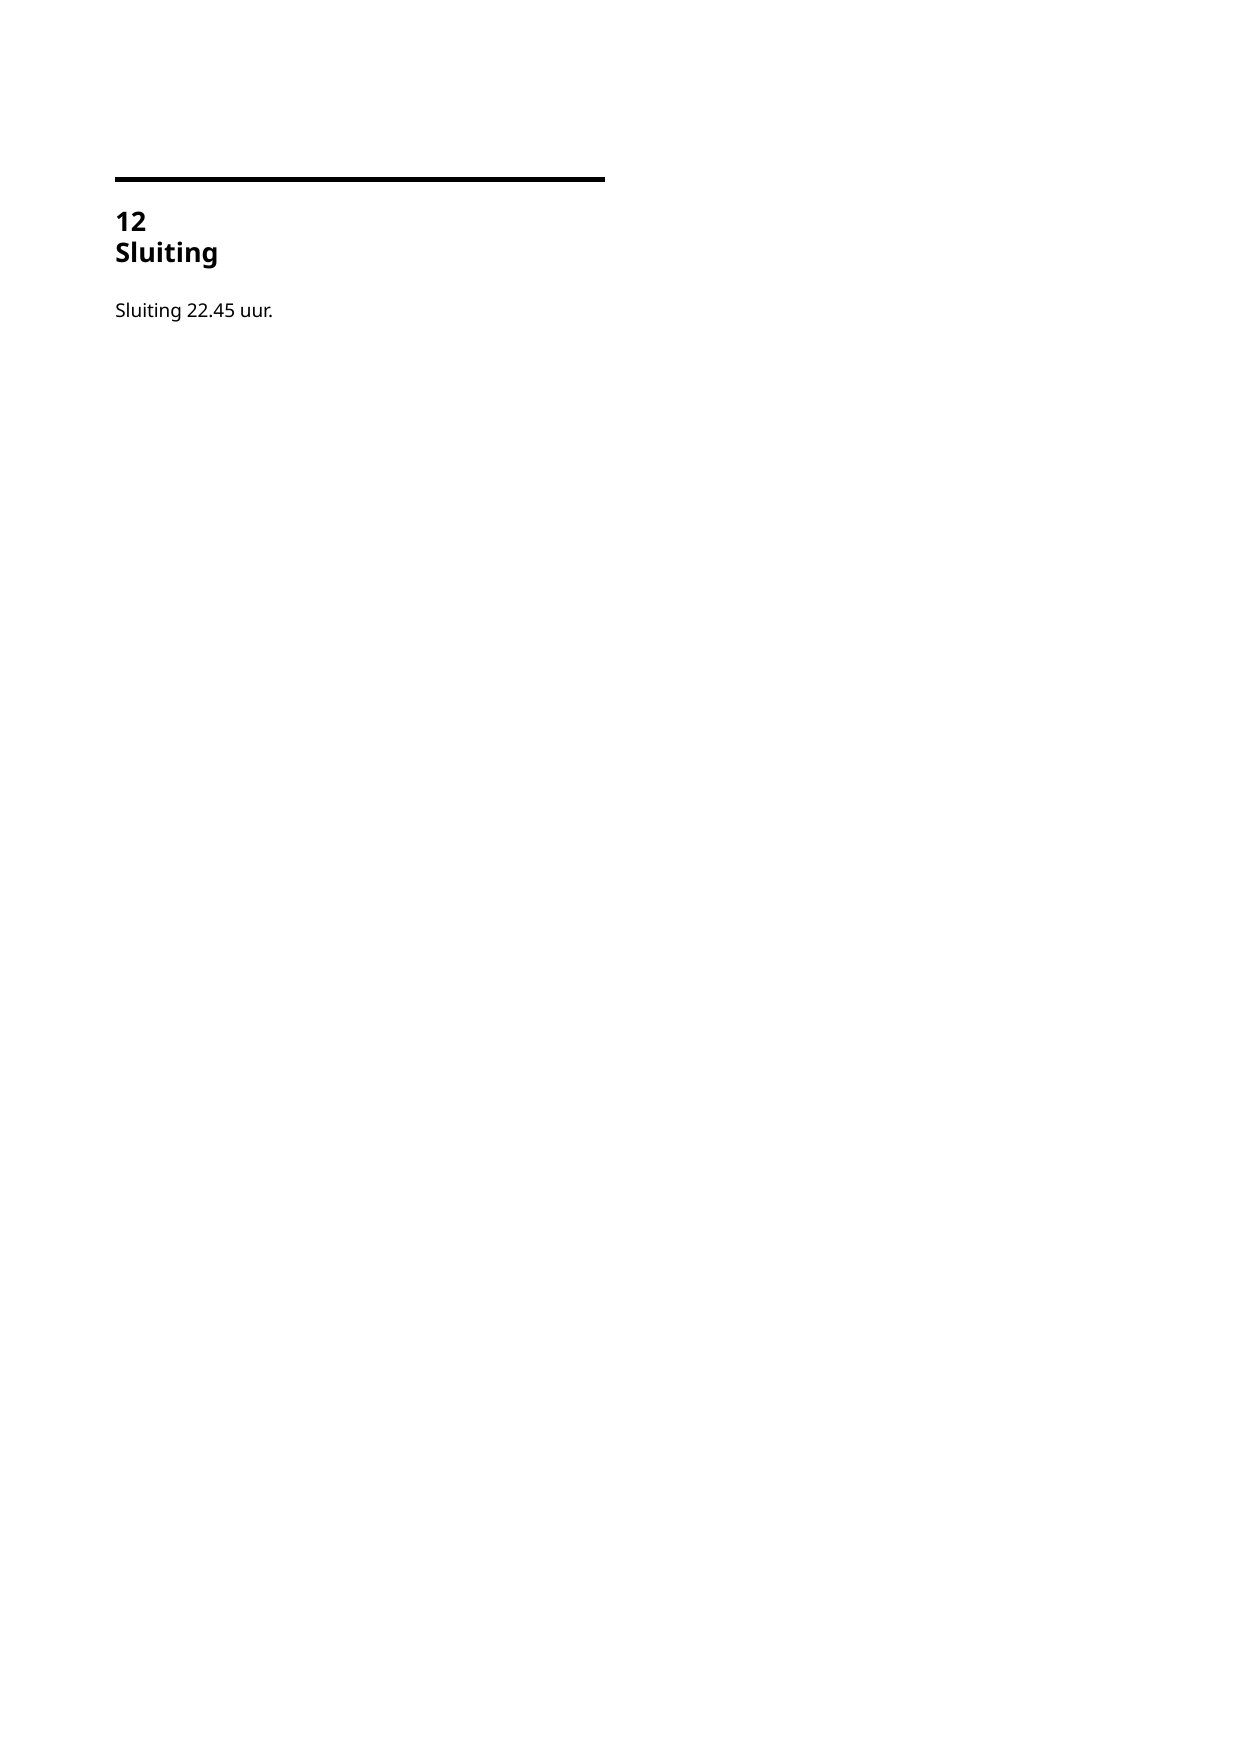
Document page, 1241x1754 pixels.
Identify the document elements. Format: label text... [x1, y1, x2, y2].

text Sluiting 22.45 uur. [115, 302, 605, 322]
text Sluiting [115, 239, 605, 283]
text 12 [115, 203, 605, 239]
